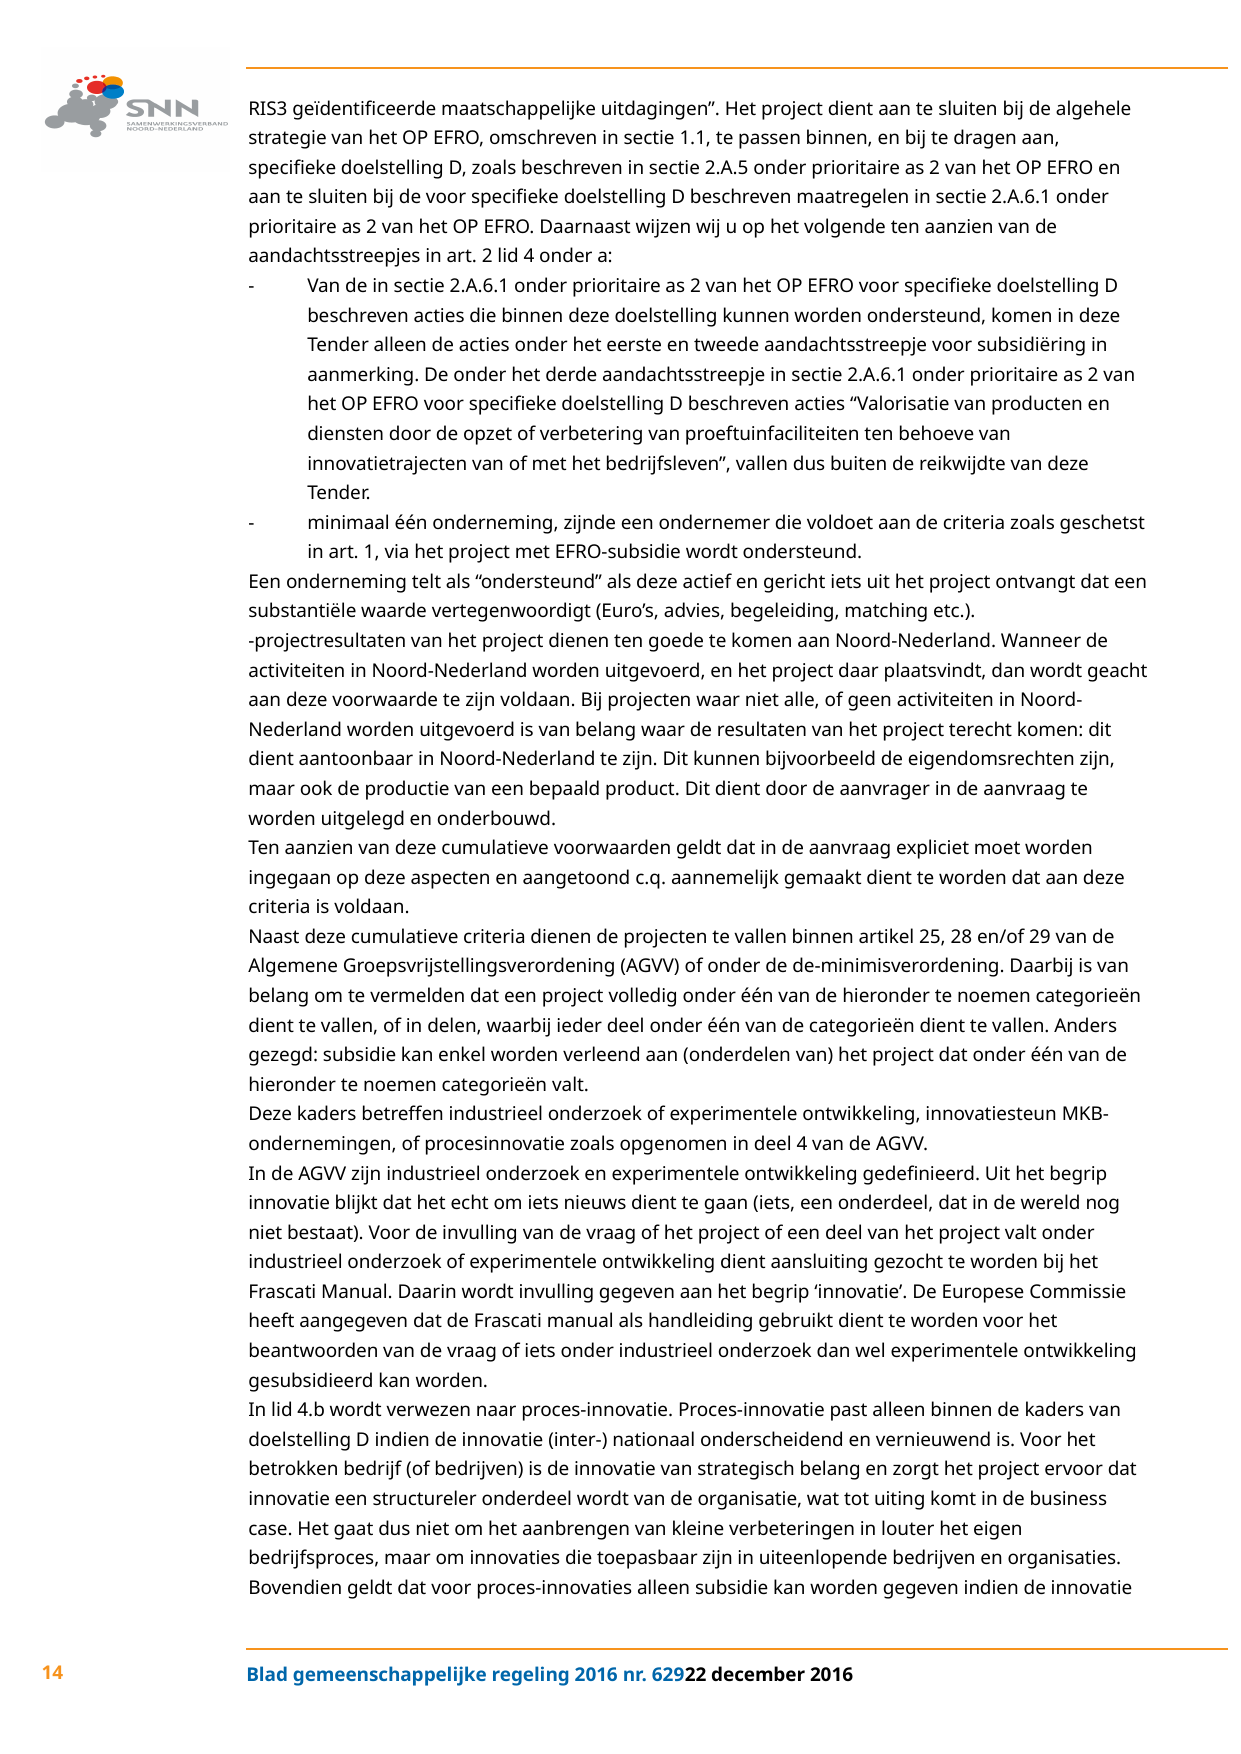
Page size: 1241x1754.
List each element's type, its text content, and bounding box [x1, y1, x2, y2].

text Naast deze cumulatieve criteria dienen de projecten te vallen binnen artikel 25, 28 en/of 29 van de Algemene Groepsvrijstellingsverordening (AGVV) of onder de de-minimisverordening. Daarbij is van belang om te vermelden dat een project volledig onder één van de hieronder te noemen categorieën dient te vallen, of in delen, waarbij ieder deel onder één van de categorieën dient te vallen. Anders gezegd: subsidie kan enkel worden verleend aan (onderdelen van) het project dat onder één van de hieronder te noemen categorieën valt. [248, 923, 1152, 1097]
text RIS3 geïdentificeerde maatschappelijke uitdagingen”. Het project dient aan te sluiten bij de algehele strategie van het OP EFRO, omschreven in sectie 1.1, te passen binnen, en bij te dragen aan, specifieke doelstelling D, zoals beschreven in sectie 2.A.5 onder prioritaire as 2 van het OP EFRO en aan te sluiten bij de voor specifieke doelstelling D beschreven maatregelen in sectie 2.A.6.1 onder prioritaire as 2 van het OP EFRO. Daarnaast wijzen wij u op het volgende ten aanzien van de aandachtsstreepjes in art. 2 lid 4 onder a: [248, 95, 1152, 268]
text Bovendien geldt dat voor proces-innovaties alleen subsidie kan worden gegeven indien de innovatie [248, 1574, 1152, 1600]
picture [41, 47, 231, 172]
list Van de in sectie 2.A.6.1 onder prioritaire as 2 van het OP EFRO voor specifieke doelstelling D beschreven acties die binnen deze doelstelling kunnen worden ondersteund, komen in deze Tender alleen de acties onder het eerste en tweede aandachtsstreepje voor subsidiëring in aanmerking. De onder het derde aandachtsstreepje in sectie 2.A.6.1 onder prioritaire as 2 van het OP EFRO voor specifieke doelstelling D beschreven acties “Valorisatie van producten en diensten door de opzet of verbetering van proeftuinfaciliteiten ten behoeve van innovatietrajecten van of met het bedrijfsleven”, vallen dus buiten de reikwijdte van deze Tender. [248, 272, 1152, 505]
text Ten aanzien van deze cumulatieve voorwaarden geldt dat in de aanvraag expliciet moet worden ingegaan op deze aspecten en aangetoond c.q. aannemelijk gemaakt dient te worden dat aan deze criteria is voldaan. [248, 834, 1152, 919]
list minimaal één onderneming, zijnde een ondernemer die voldoet aan de criteria zoals geschetst in art. 1, via het project met EFRO-subsidie wordt ondersteund. [248, 509, 1152, 564]
text In de AGVV zijn industrieel onderzoek en experimentele ontwikkeling gedefinieerd. Uit het begrip innovatie blijkt dat het echt om iets nieuws dient te gaan (iets, een onderdeel, dat in de wereld nog niet bestaat). Voor de invulling van de vraag of het project of een deel van het project valt onder industrieel onderzoek of experimentele ontwikkeling dient aansluiting gezocht te worden bij het Frascati Manual. Daarin wordt invulling gegeven aan het begrip ‘innovatie’. De Europese Commissie heeft aangegeven dat de Frascati manual als handleiding gebruikt dient te worden voor het beantwoorden van de vraag of iets onder industrieel onderzoek dan wel experimentele ontwikkeling gesubsidieerd kan worden. [248, 1160, 1152, 1393]
text In lid 4.b wordt verwezen naar proces-innovatie. Proces-innovatie past alleen binnen de kaders van doelstelling D indien de innovatie (inter-) nationaal onderscheidend en vernieuwend is. Voor het betrokken bedrijf (of bedrijven) is de innovatie van strategisch belang en zorgt het project ervoor dat innovatie een structureler onderdeel wordt van de organisatie, wat tot uiting komt in de business case. Het gaat dus niet om het aanbrengen van kleine verbeteringen in louter het eigen bedrijfsproces, maar om innovaties die toepasbaar zijn in uiteenlopende bedrijven en organisaties. [248, 1396, 1152, 1570]
text Deze kaders betreffen industrieel onderzoek of experimentele ontwikkeling, innovatiesteun MKB-ondernemingen, of procesinnovatie zoals opgenomen in deel 4 van de AGVV. [248, 1101, 1152, 1156]
text -projectresultaten van het project dienen ten goede te komen aan Noord-Nederland. Wanneer de activiteiten in Noord-Nederland worden uitgevoerd, en het project daar plaatsvindt, dan wordt geacht aan deze voorwaarde te zijn voldaan. Bij projecten waar niet alle, of geen activiteiten in Noord-Nederland worden uitgevoerd is van belang waar de resultaten van het project terecht komen: dit dient aantoonbaar in Noord-Nederland te zijn. Dit kunnen bijvoorbeeld de eigendomsrechten zijn, maar ook de productie van een bepaald product. Dit dient door de aanvrager in de aanvraag te worden uitgelegd en onderbouwd. [248, 627, 1152, 831]
text Een onderneming telt als “ondersteund” als deze actief en gericht iets uit het project ontvangt dat een substantiële waarde vertegenwoordigt (Euro’s, advies, begeleiding, matching etc.). [248, 568, 1152, 623]
